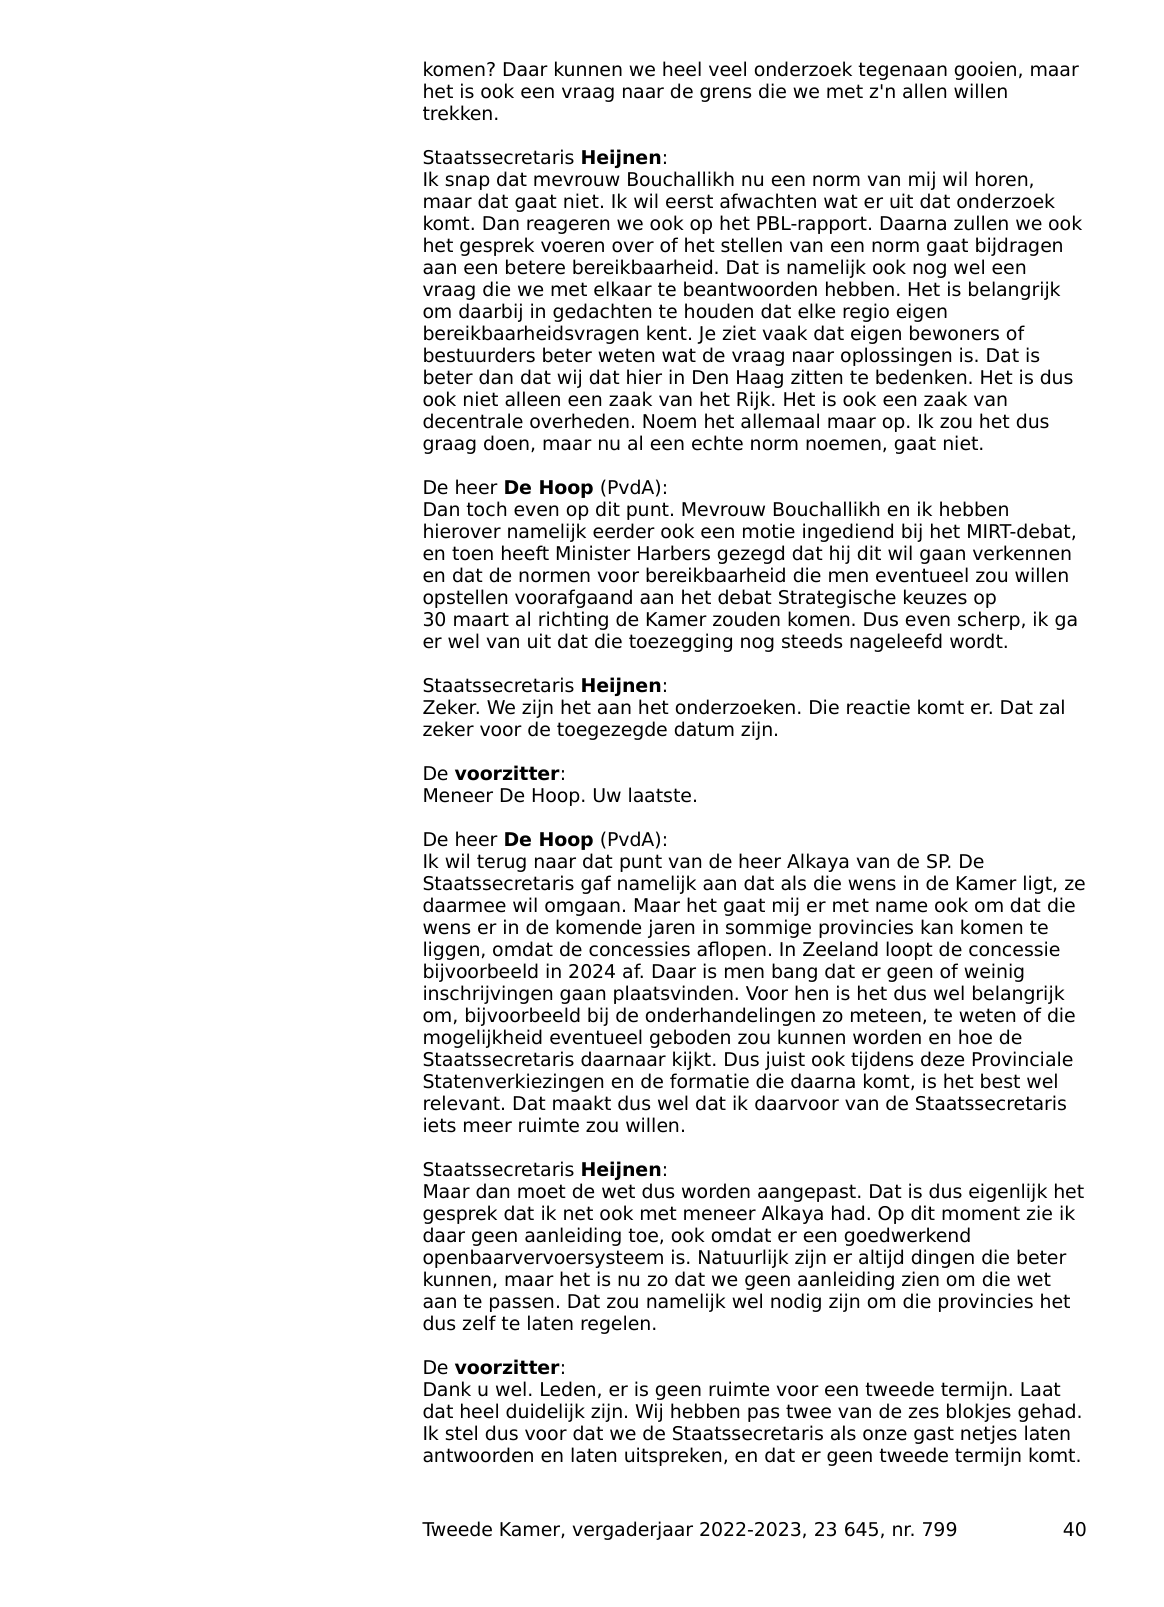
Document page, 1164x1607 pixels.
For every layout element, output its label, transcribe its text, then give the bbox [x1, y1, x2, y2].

text De heer De Hoop (PvdA): [422, 477, 1087, 499]
text komen? Daar kunnen we heel veel onderzoek tegenaan gooien, maar het is ook een vraag naar de grens die we met z'n allen willen trekken. [422, 59, 1087, 125]
text Zeker. We zijn het aan het onderzoeken. Die reactie komt er. Dat zal zeker voor de toegezegde datum zijn. [422, 697, 1087, 741]
text Maar dan moet de wet dus worden aangepast. Dat is dus eigenlijk het gesprek dat ik net ook met meneer Alkaya had. Op dit moment zie ik daar geen aanleiding toe, ook omdat er een goedwerkend openbaarvervoersysteem is. Natuurlijk zijn er altijd dingen die beter kunnen, maar het is nu zo dat we geen aanleiding zien om die wet aan te passen. Dat zou namelijk wel nodig zijn om die provincies het dus zelf te laten regelen. [422, 1181, 1087, 1335]
text De heer De Hoop (PvdA): [422, 829, 1087, 851]
text De voorzitter: [422, 763, 1087, 785]
text Dan toch even op dit punt. Mevrouw Bouchallikh en ik hebben hierover namelijk eerder ook een motie ingediend bij het MIRT-debat, en toen heeft Minister Harbers gezegd dat hij dit wil gaan verkennen en dat de normen voor bereikbaarheid die men eventueel zou willen opstellen voorafgaand aan het debat Strategische keuzes op 30 maart al richting de Kamer zouden komen. Dus even scherp, ik ga er wel van uit dat die toezegging nog steeds nageleefd wordt. [422, 499, 1087, 653]
text Dank u wel. Leden, er is geen ruimte voor een tweede termijn. Laat dat heel duidelijk zijn. Wij hebben pas twee van de zes blokjes gehad. Ik stel dus voor dat we de Staatssecretaris als onze gast netjes laten antwoorden en laten uitspreken, en dat er geen tweede termijn komt. [422, 1379, 1087, 1467]
text Staatssecretaris Heijnen: [422, 675, 1087, 697]
text Meneer De Hoop. Uw laatste. [422, 785, 1087, 807]
text Staatssecretaris Heijnen: [422, 147, 1087, 169]
text Ik wil terug naar dat punt van de heer Alkaya van de SP. De Staatssecretaris gaf namelijk aan dat als die wens in de Kamer ligt, ze daarmee wil omgaan. Maar het gaat mij er met name ook om dat die wens er in de komende jaren in sommige provincies kan komen te liggen, omdat de concessies aflopen. In Zeeland loopt de concessie bijvoorbeeld in 2024 af. Daar is men bang dat er geen of weinig inschrijvingen gaan plaatsvinden. Voor hen is het dus wel belangrijk om, bijvoorbeeld bij de onderhandelingen zo meteen, te weten of die mogelijkheid eventueel geboden zou kunnen worden en hoe de Staatssecretaris daarnaar kijkt. Dus juist ook tijdens deze Provinciale Statenverkiezingen en de formatie die daarna komt, is het best wel relevant. Dat maakt dus wel dat ik daarvoor van de Staatssecretaris iets meer ruimte zou willen. [422, 851, 1087, 1137]
text Ik snap dat mevrouw Bouchallikh nu een norm van mij wil horen, maar dat gaat niet. Ik wil eerst afwachten wat er uit dat onderzoek komt. Dan reageren we ook op het PBL-rapport. Daarna zullen we ook het gesprek voeren over of het stellen van een norm gaat bijdragen aan een betere bereikbaarheid. Dat is namelijk ook nog wel een vraag die we met elkaar te beantwoorden hebben. Het is belangrijk om daarbij in gedachten te houden dat elke regio eigen bereikbaarheidsvragen kent. Je ziet vaak dat eigen bewoners of bestuurders beter weten wat de vraag naar oplossingen is. Dat is beter dan dat wij dat hier in Den Haag zitten te bedenken. Het is dus ook niet alleen een zaak van het Rijk. Het is ook een zaak van decentrale overheden. Noem het allemaal maar op. Ik zou het dus graag doen, maar nu al een echte norm noemen, gaat niet. [422, 169, 1087, 455]
text Staatssecretaris Heijnen: [422, 1159, 1087, 1181]
text De voorzitter: [422, 1357, 1087, 1379]
